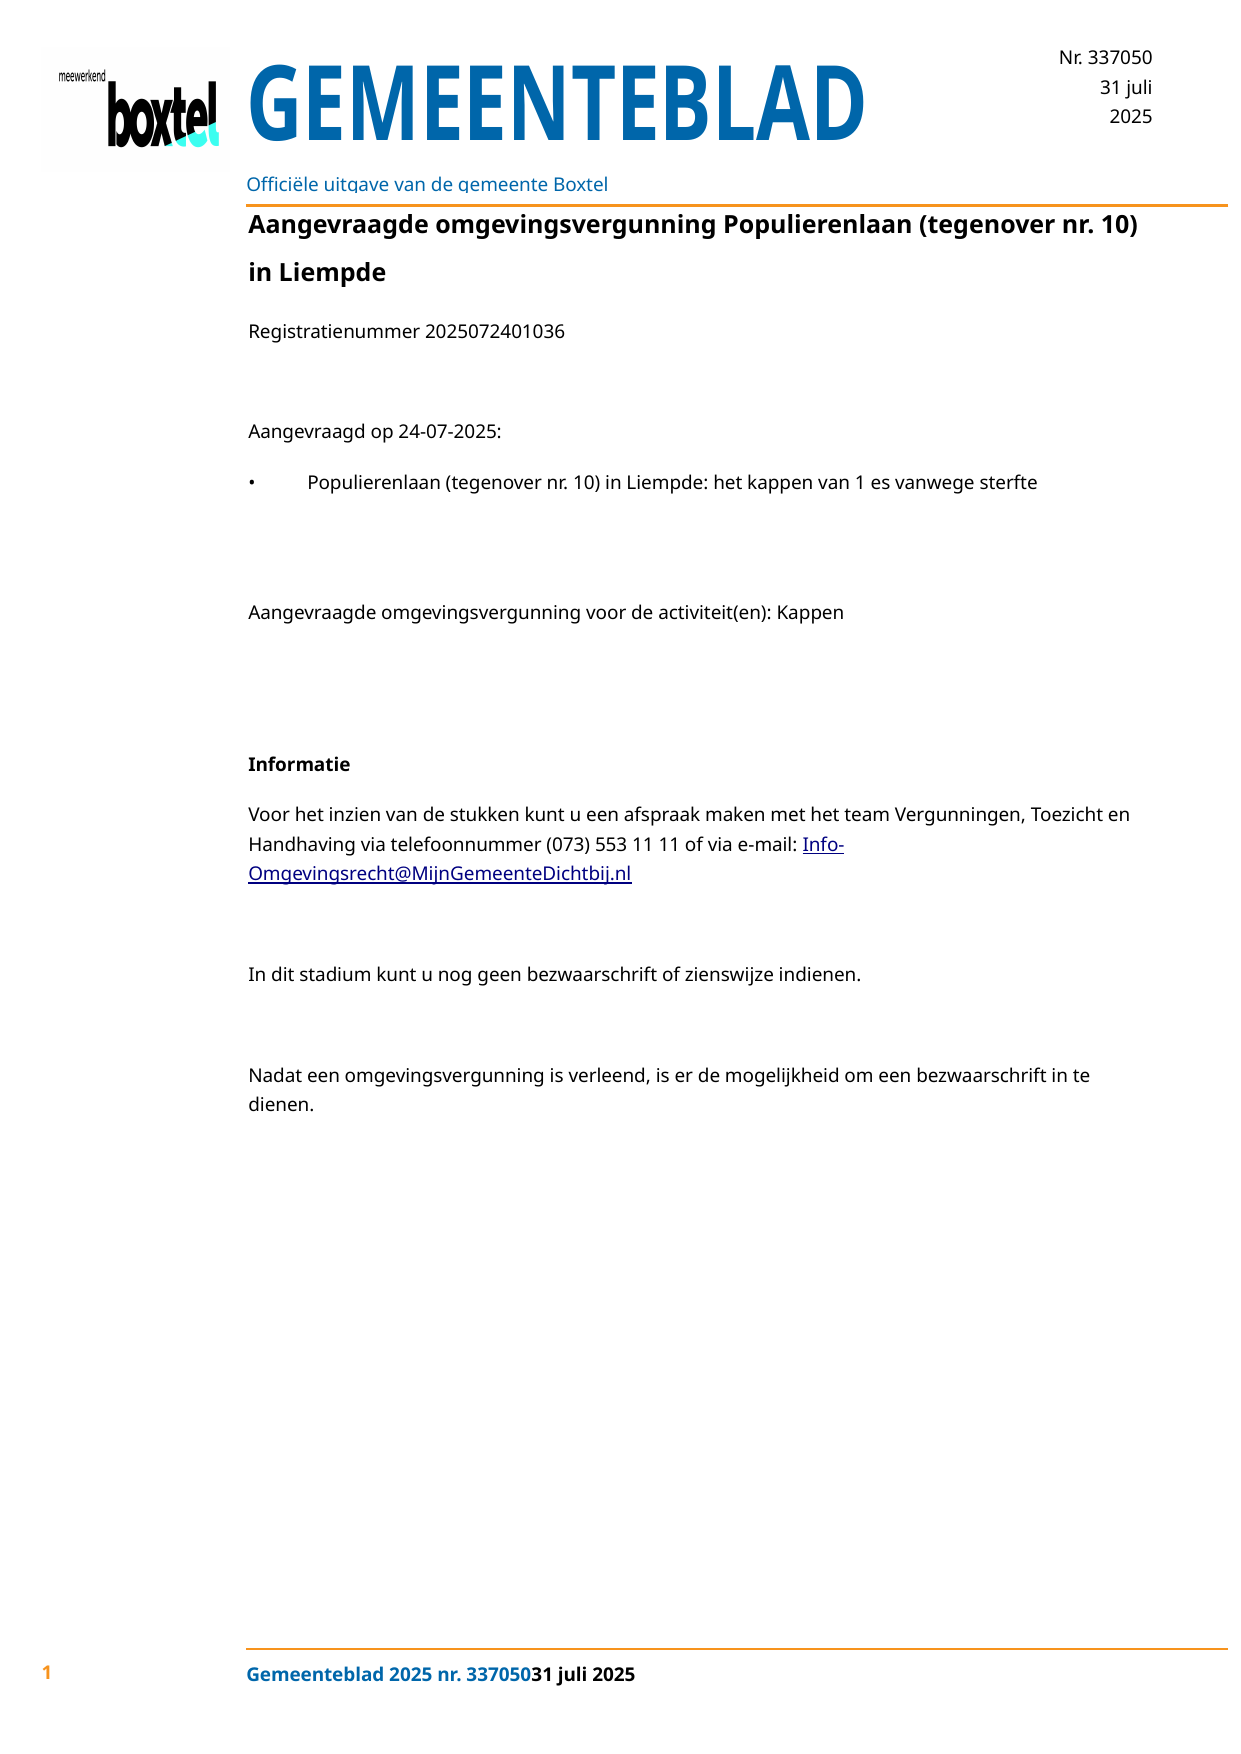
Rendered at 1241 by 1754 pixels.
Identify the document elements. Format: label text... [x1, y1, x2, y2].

text Aangevraagde omgevingsvergunning voor de activiteit(en): Kappen [248, 599, 1152, 625]
picture [41, 47, 231, 172]
text Nadat een omgevingsvergunning is verleend, is er de mogelijkheid om een bezwaarschrift in te dienen. [248, 1062, 1152, 1117]
text Aangevraagd op 24-07-2025: [248, 419, 1152, 444]
text In dit stadium kunt u nog geen bezwaarschrift of zienswijze indienen. [248, 961, 1152, 987]
list Populierenlaan (tegenover nr. 10) in Liempde: het kappen van 1 es vanwege sterfte [248, 469, 1152, 495]
text Registratienummer 2025072401036 [248, 318, 1152, 344]
text Aangevraagde omgevingsvergunning Populierenlaan (tegenover nr. 10) in Liempde [248, 207, 1152, 288]
text Informatie [248, 751, 1152, 777]
text Voor het inzien van de stukken kunt u een afspraak maken met het team Vergunningen, Toezicht en Handhaving via telefoonnummer (073) 553 11 11 of via e-mail: Info-Omgevingsrecht@MijnGemeenteDichtbij.nl [248, 801, 1152, 886]
